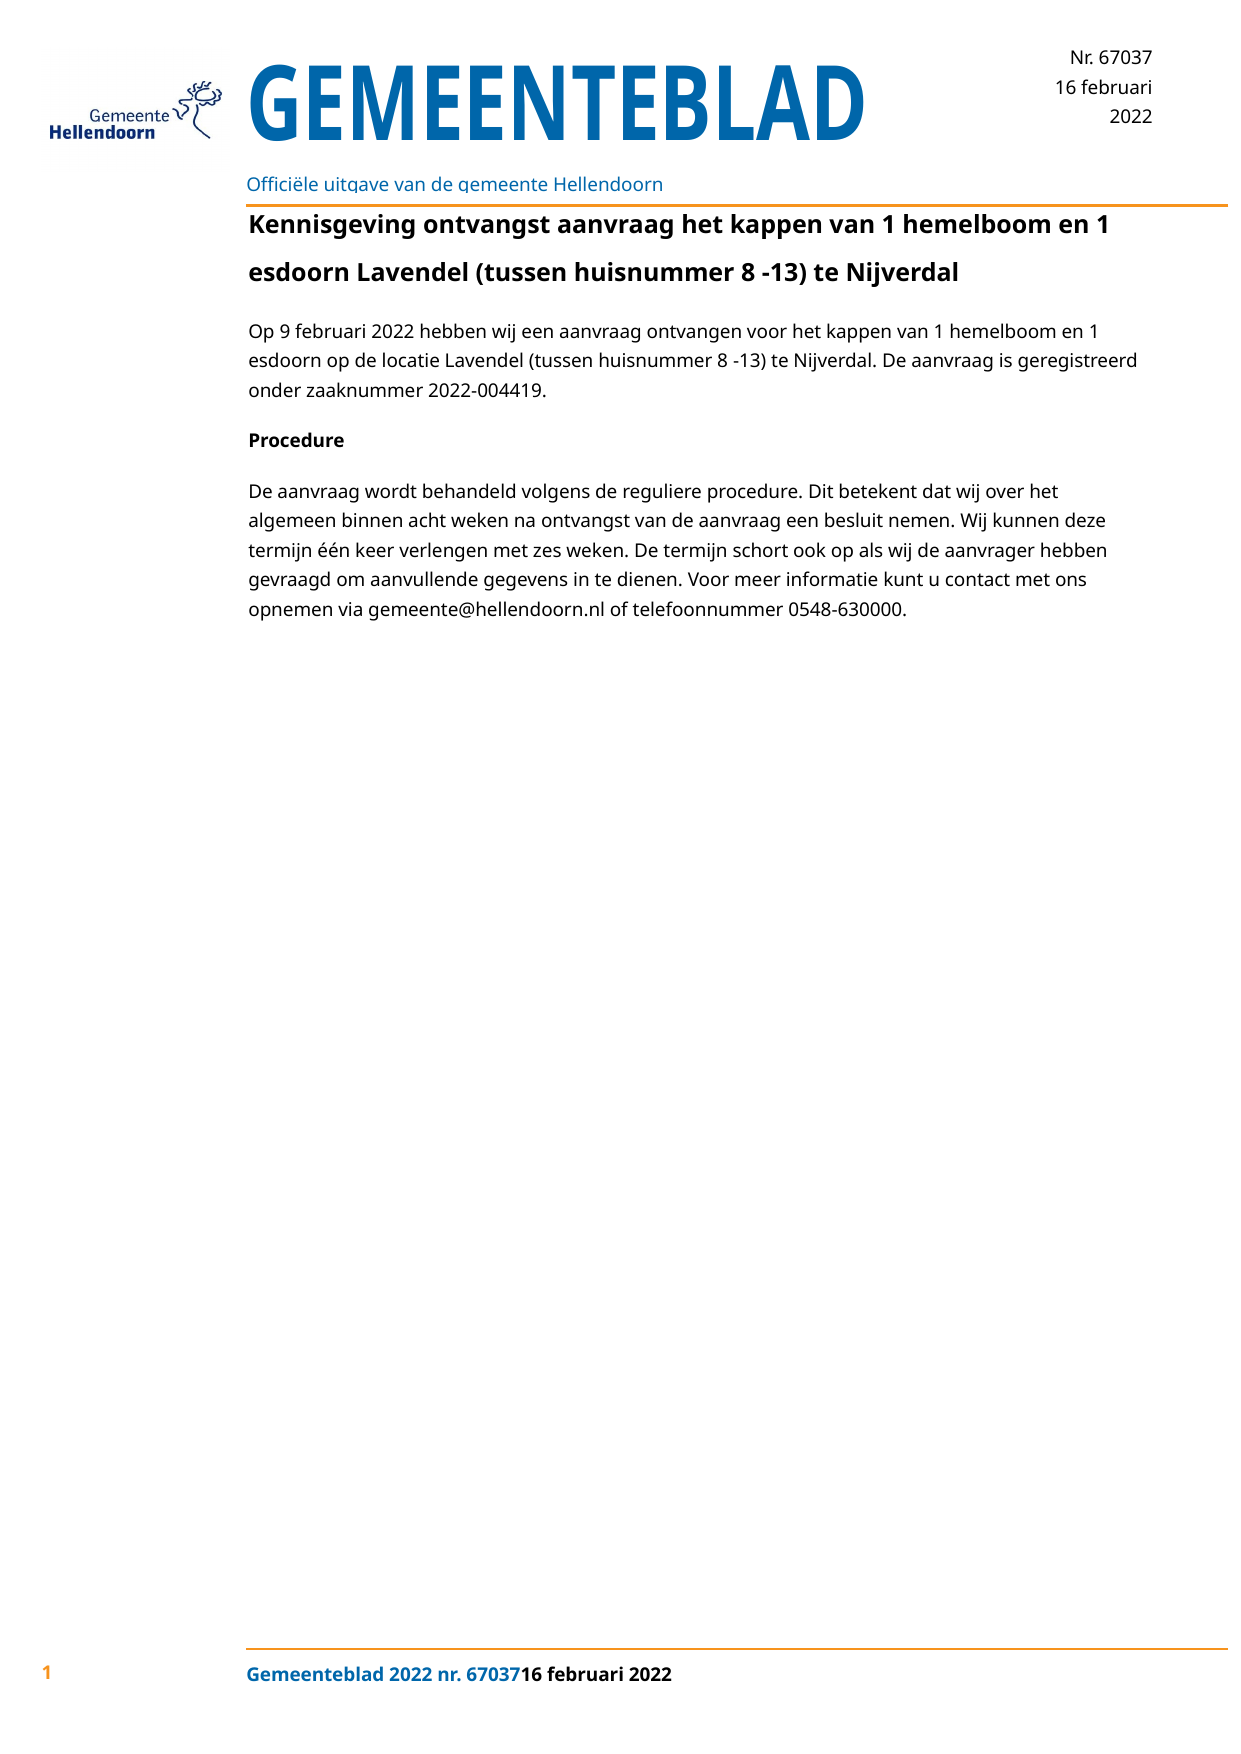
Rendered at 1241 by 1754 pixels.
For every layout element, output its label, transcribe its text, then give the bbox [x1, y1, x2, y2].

text De aanvraag wordt behandeld volgens de reguliere procedure. Dit betekent dat wij over het algemeen binnen acht weken na ontvangst van de aanvraag een besluit nemen. Wij kunnen deze termijn één keer verlengen met zes weken. De termijn schort ook op als wij de aanvrager hebben gevraagd om aanvullende gegevens in te dienen. Voor meer informatie kunt u contact met ons opnemen via gemeente@hellendoorn.nl of telefoonnummer 0548-630000. [248, 478, 1152, 622]
picture [41, 47, 231, 172]
text Op 9 februari 2022 hebben wij een aanvraag ontvangen voor het kappen van 1 hemelboom en 1 esdoorn op de locatie Lavendel (tussen huisnummer 8 -13) te Nijverdal. De aanvraag is geregistreerd onder zaaknummer 2022-004419. [248, 318, 1152, 403]
text Procedure [248, 427, 1152, 453]
text Kennisgeving ontvangst aanvraag het kappen van 1 hemelboom en 1 esdoorn Lavendel (tussen huisnummer 8 -13) te Nijverdal [248, 207, 1152, 288]
